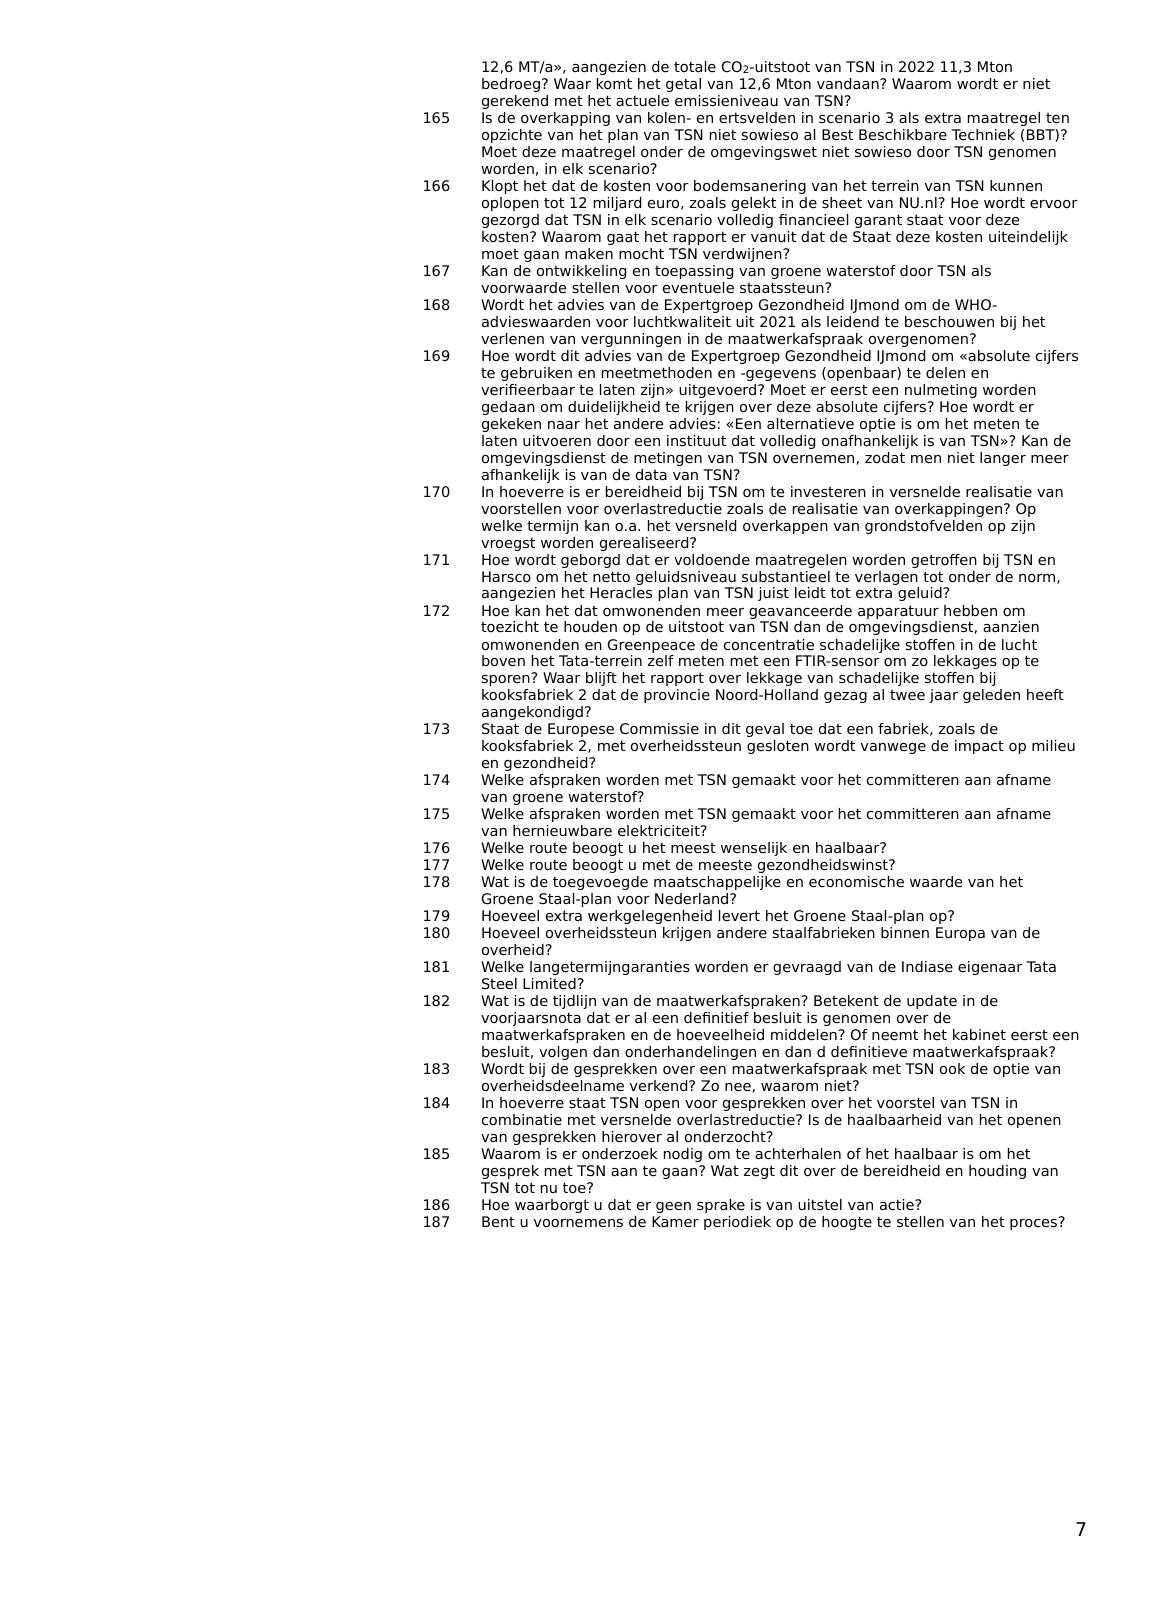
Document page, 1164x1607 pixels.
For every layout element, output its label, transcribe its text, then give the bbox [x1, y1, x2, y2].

table_cell 174 [422, 772, 475, 806]
table_cell 167 [422, 263, 475, 297]
table_cell 184 [422, 1095, 475, 1146]
table_cell Welke afspraken worden met TSN gemaakt voor het committeren aan afname van hernieuwbare elektriciteit? [475, 806, 1087, 840]
table_cell Bent u voornemens de Kamer periodiek op de hoogte te stellen van het proces? [475, 1214, 1087, 1231]
table_cell 170 [422, 484, 475, 551]
table_cell Kan de ontwikkeling en toepassing van groene waterstof door TSN als voorwaarde stellen voor eventuele staatssteun? [475, 263, 1087, 297]
table_cell 12,6 MT/a», aangezien de totale CO2-uitstoot van TSN in 2022 11,3 Mton bedroeg? Waar komt het getal van 12,6 Mton vandaan? Waarom wordt er niet gerekend met het actuele emissieniveau van TSN? [475, 59, 1087, 110]
table_cell Welke route beoogt u het meest wenselijk en haalbaar? [475, 840, 1087, 857]
table_cell Wordt het advies van de Expertgroep Gezondheid IJmond om de WHO-advieswaarden voor luchtkwaliteit uit 2021 als leidend te beschouwen bij het verlenen van vergunningen in de maatwerkafspraak overgenomen? [475, 297, 1087, 348]
table_cell In hoeverre is er bereidheid bij TSN om te investeren in versnelde realisatie van voorstellen voor overlastreductie zoals de realisatie van overkappingen? Op welke termijn kan o.a. het versneld overkappen van grondstofvelden op zijn vroegst worden gerealiseerd? [475, 484, 1087, 551]
table_cell Waarom is er onderzoek nodig om te achterhalen of het haalbaar is om het gesprek met TSN aan te gaan? Wat zegt dit over de bereidheid en houding van TSN tot nu toe? [475, 1146, 1087, 1197]
table_cell 181 [422, 959, 475, 993]
table_cell 177 [422, 857, 475, 874]
table_cell 187 [422, 1214, 475, 1231]
table_cell Hoe kan het dat omwonenden meer geavanceerde apparatuur hebben om toezicht te houden op de uitstoot van TSN dan de omgevingsdienst, aanzien omwonenden en Greenpeace de concentratie schadelijke stoffen in de lucht boven het Tata-terrein zelf meten met een FTIR-sensor om zo lekkages op te sporen? Waar blijft het rapport over lekkage van schadelijke stoffen bij kooksfabriek 2 dat de provincie Noord-Holland gezag al twee jaar geleden heeft aangekondigd? [475, 603, 1087, 721]
table_cell Staat de Europese Commissie in dit geval toe dat een fabriek, zoals de kooksfabriek 2, met overheidssteun gesloten wordt vanwege de impact op milieu en gezondheid? [475, 721, 1087, 772]
table_cell 176 [422, 840, 475, 857]
table_cell Hoeveel overheidssteun krijgen andere staalfabrieken binnen Europa van de overheid? [475, 925, 1087, 959]
table_cell 168 [422, 297, 475, 348]
table_cell 178 [422, 874, 475, 908]
table_cell 169 [422, 348, 475, 483]
table_cell Hoe wordt dit advies van de Expertgroep Gezondheid IJmond om «absolute cijfers te gebruiken en meetmethoden en -gegevens (openbaar) te delen en verifieerbaar te laten zijn» uitgevoerd? Moet er eerst een nulmeting worden gedaan om duidelijkheid te krijgen over deze absolute cijfers? Hoe wordt er gekeken naar het andere advies: «Een alternatieve optie is om het meten te laten uitvoeren door een instituut dat volledig onafhankelijk is van TSN»? Kan de omgevingsdienst de metingen van TSN overnemen, zodat men niet langer meer afhankelijk is van de data van TSN? [475, 348, 1087, 483]
table_cell 172 [422, 603, 475, 721]
table_cell Wordt bij de gesprekken over een maatwerkafspraak met TSN ook de optie van overheidsdeelname verkend? Zo nee, waarom niet? [475, 1061, 1087, 1095]
table_cell Wat is de tijdlijn van de maatwerkafspraken? Betekent de update in de voorjaarsnota dat er al een definitief besluit is genomen over de maatwerkafspraken en de hoeveelheid middelen? Of neemt het kabinet eerst een besluit, volgen dan onderhandelingen en dan d definitieve maatwerkafspraak? [475, 993, 1087, 1061]
table_cell Is de overkapping van kolen- en ertsvelden in scenario 3 als extra maatregel ten opzichte van het plan van TSN niet sowieso al Best Beschikbare Techniek (BBT)? Moet deze maatregel onder de omgevingswet niet sowieso door TSN genomen worden, in elk scenario? [475, 110, 1087, 178]
table_cell Klopt het dat de kosten voor bodemsanering van het terrein van TSN kunnen oplopen tot 12 miljard euro, zoals gelekt in de sheet van NU.nl? Hoe wordt ervoor gezorgd dat TSN in elk scenario volledig financieel garant staat voor deze kosten? Waarom gaat het rapport er vanuit dat de Staat deze kosten uiteindelijk moet gaan maken mocht TSN verdwijnen? [475, 178, 1087, 263]
table_cell 183 [422, 1061, 475, 1095]
table_cell 182 [422, 993, 475, 1061]
table_cell Hoeveel extra werkgelegenheid levert het Groene Staal-plan op? [475, 908, 1087, 925]
table_cell 180 [422, 925, 475, 959]
table_cell 166 [422, 178, 475, 263]
table_cell In hoeverre staat TSN open voor gesprekken over het voorstel van TSN in combinatie met versnelde overlastreductie? Is de haalbaarheid van het openen van gesprekken hierover al onderzocht? [475, 1095, 1087, 1146]
table_cell Welke afspraken worden met TSN gemaakt voor het committeren aan afname van groene waterstof? [475, 772, 1087, 806]
table_cell 186 [422, 1197, 475, 1214]
table_cell 165 [422, 110, 475, 178]
table_cell 179 [422, 908, 475, 925]
table_cell Welke langetermijngaranties worden er gevraagd van de Indiase eigenaar Tata Steel Limited? [475, 959, 1087, 993]
table_cell Wat is de toegevoegde maatschappelijke en economische waarde van het Groene Staal-plan voor Nederland? [475, 874, 1087, 908]
table_cell Hoe waarborgt u dat er geen sprake is van uitstel van actie? [475, 1197, 1087, 1214]
table_cell 171 [422, 551, 475, 602]
table_cell 173 [422, 721, 475, 772]
table_cell Hoe wordt geborgd dat er voldoende maatregelen worden getroffen bij TSN en Harsco om het netto geluidsniveau substantieel te verlagen tot onder de norm, aangezien het Heracles plan van TSN juist leidt tot extra geluid? [475, 551, 1087, 602]
table_cell [422, 59, 475, 110]
table_cell Welke route beoogt u met de meeste gezondheidswinst? [475, 857, 1087, 874]
table_cell 175 [422, 806, 475, 840]
table_cell 185 [422, 1146, 475, 1197]
